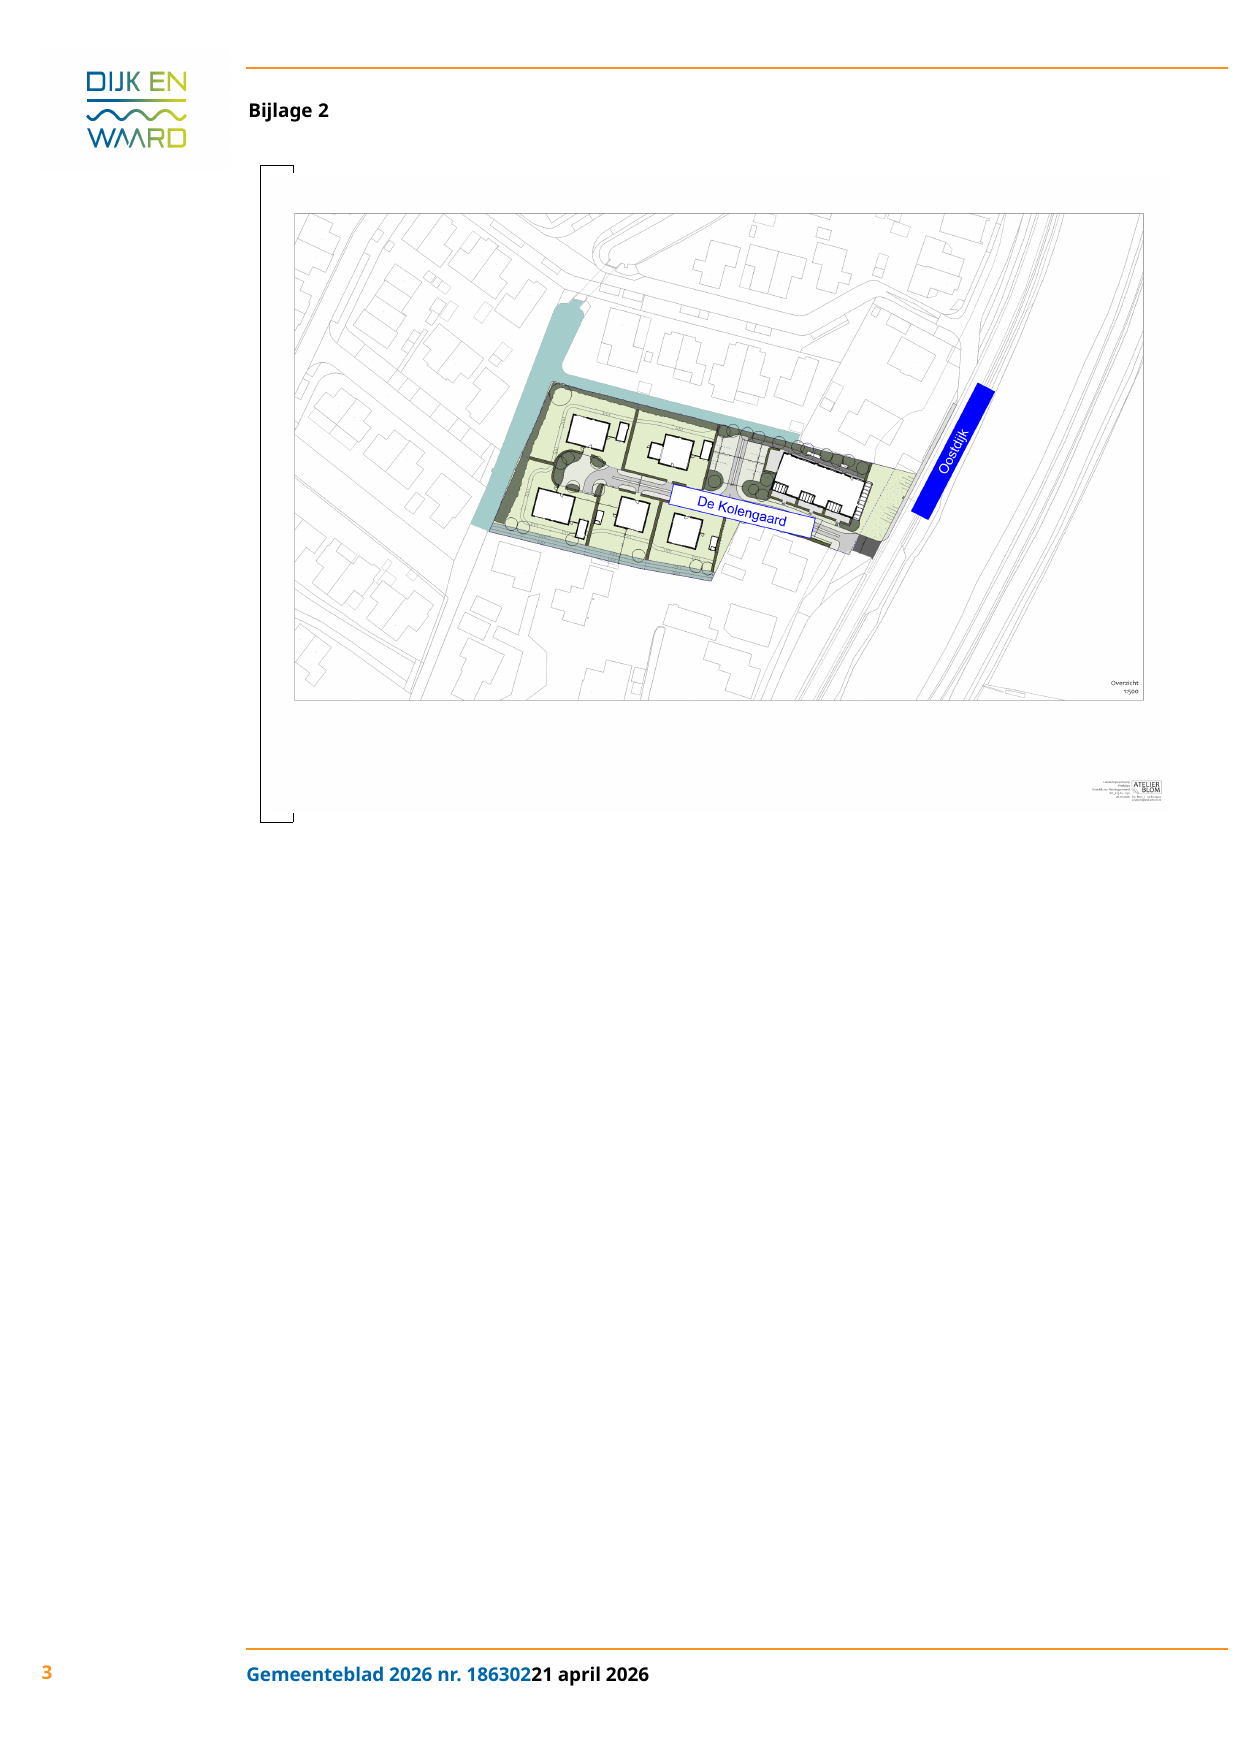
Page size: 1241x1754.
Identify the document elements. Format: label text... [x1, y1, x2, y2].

text Bijlage 2 [248, 95, 1152, 123]
picture [268, 173, 1173, 813]
picture [41, 47, 231, 172]
